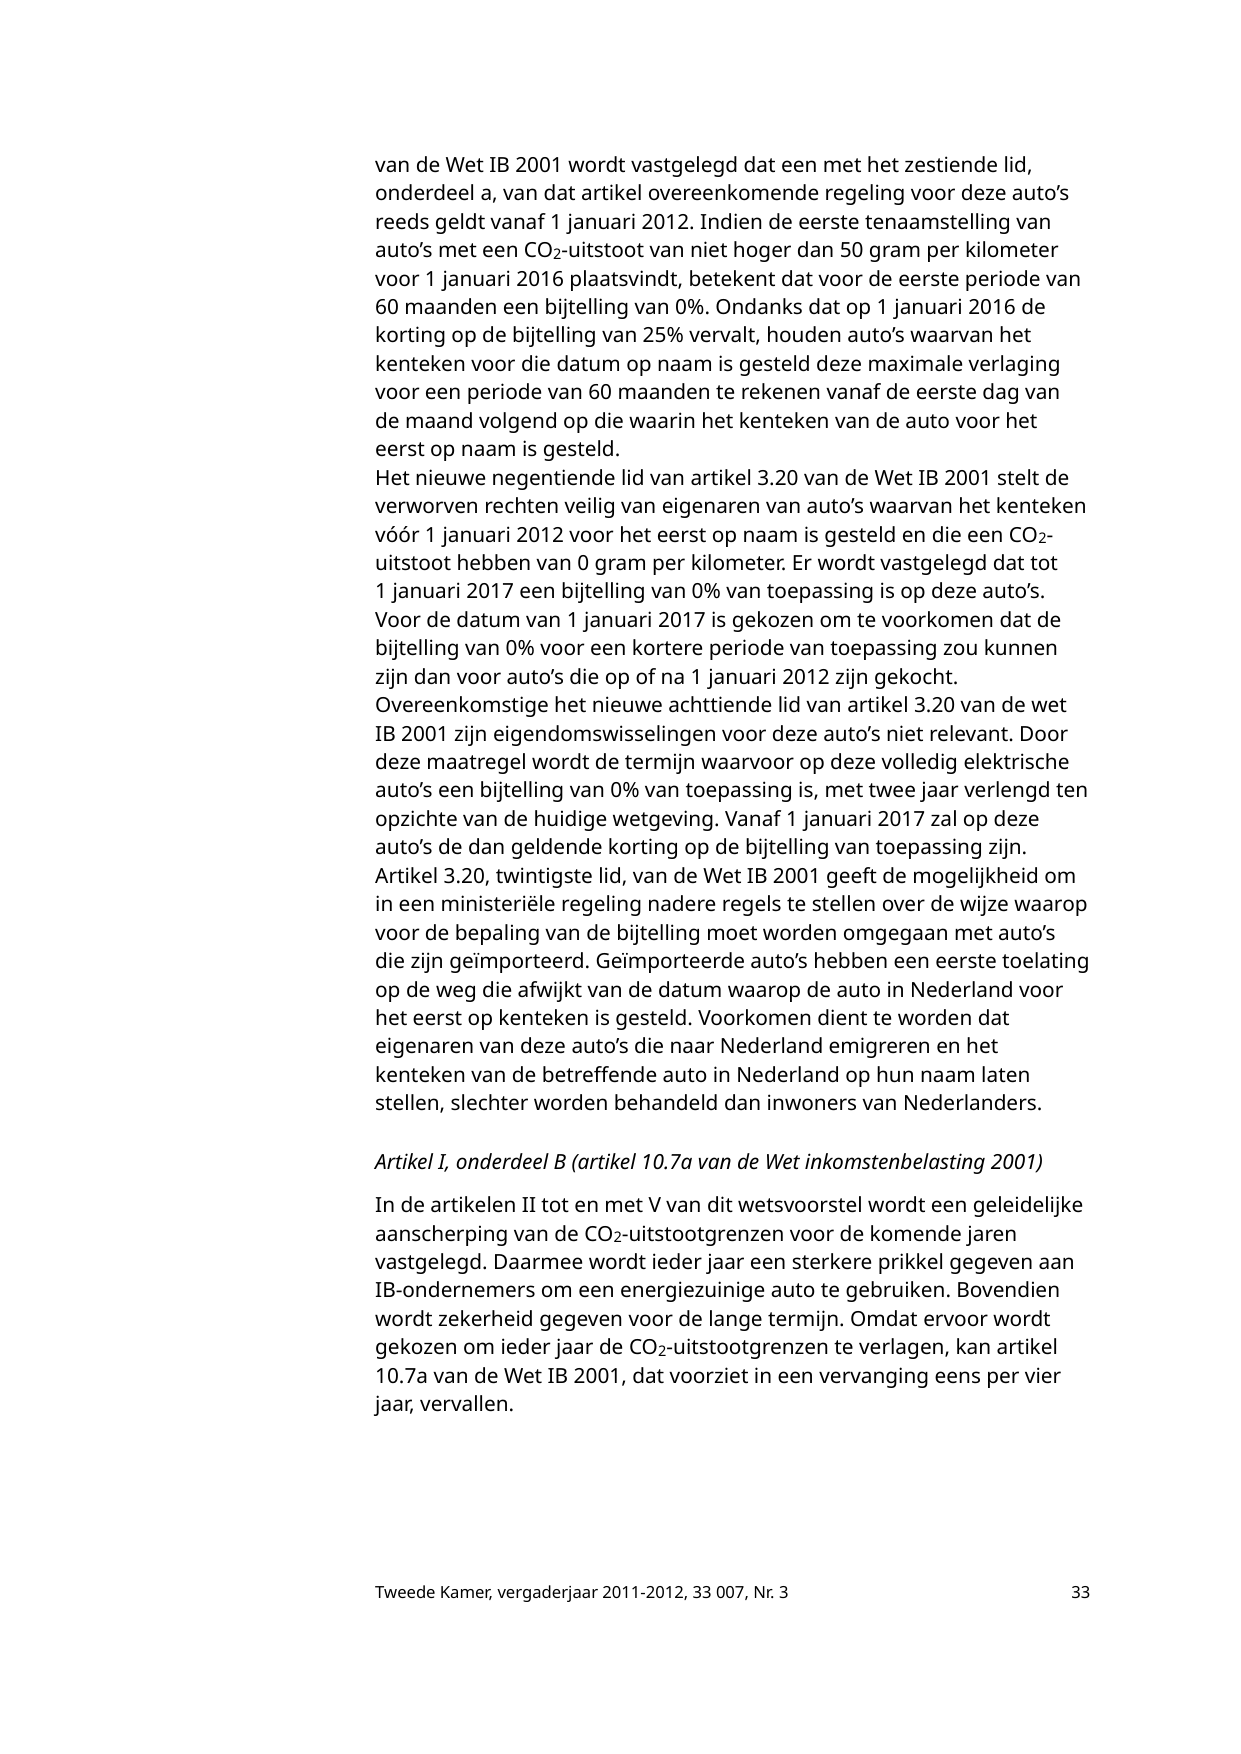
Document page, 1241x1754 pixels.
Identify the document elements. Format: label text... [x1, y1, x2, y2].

text In de artikelen II tot en met V van dit wetsvoorstel wordt een geleidelijke aanscherping van de CO2-uitstootgrenzen voor de komende jaren vastgelegd. Daarmee wordt ieder jaar een sterkere prikkel gegeven aan IB-ondernemers om een energiezuinige auto te gebruiken. Bovendien wordt zekerheid gegeven voor de lange termijn. Omdat ervoor wordt gekozen om ieder jaar de CO2-uitstootgrenzen te verlagen, kan artikel 10.7a van de Wet IB 2001, dat voorziet in een vervanging eens per vier jaar, vervallen. [375, 1190, 1090, 1418]
text Het nieuwe negentiende lid van artikel 3.20 van de Wet IB 2001 stelt de verworven rechten veilig van eigenaren van auto’s waarvan het kenteken vóór 1 januari 2012 voor het eerst op naam is gesteld en die een CO2-uitstoot hebben van 0 gram per kilometer. Er wordt vastgelegd dat tot 1 januari 2017 een bijtelling van 0% van toepassing is op deze auto’s. Voor de datum van 1 januari 2017 is gekozen om te voorkomen dat de bijtelling van 0% voor een kortere periode van toepassing zou kunnen zijn dan voor auto’s die op of na 1 januari 2012 zijn gekocht. Overeenkomstige het nieuwe achttiende lid van artikel 3.20 van de wet IB 2001 zijn eigendomswisselingen voor deze auto’s niet relevant. Door deze maatregel wordt de termijn waarvoor op deze volledig elektrische auto’s een bijtelling van 0% van toepassing is, met twee jaar verlengd ten opzichte van de huidige wetgeving. Vanaf 1 januari 2017 zal op deze auto’s de dan geldende korting op de bijtelling van toepassing zijn. [375, 463, 1090, 861]
text Artikel 3.20, twintigste lid, van de Wet IB 2001 geeft de mogelijkheid om in een ministeriële regeling nadere regels te stellen over de wijze waarop voor de bepaling van de bijtelling moet worden omgegaan met auto’s die zijn geïmporteerd. Geïmporteerde auto’s hebben een eerste toelating op de weg die afwijkt van de datum waarop de auto in Nederland voor het eerst op kenteken is gesteld. Voorkomen dient te worden dat eigenaren van deze auto’s die naar Nederland emigreren en het kenteken van de betreffende auto in Nederland op hun naam laten stellen, slechter worden behandeld dan inwoners van Nederlanders. [375, 861, 1090, 1117]
text Artikel I, onderdeel B (artikel 10.7a van de Wet inkomstenbelasting 2001) [375, 1147, 1090, 1175]
text van de Wet IB 2001 wordt vastgelegd dat een met het zestiende lid, onderdeel a, van dat artikel overeenkomende regeling voor deze auto’s reeds geldt vanaf 1 januari 2012. Indien de eerste tenaamstelling van auto’s met een CO2-uitstoot van niet hoger dan 50 gram per kilometer voor 1 januari 2016 plaatsvindt, betekent dat voor de eerste periode van 60 maanden een bijtelling van 0%. Ondanks dat op 1 januari 2016 de korting op de bijtelling van 25% vervalt, houden auto’s waarvan het kenteken voor die datum op naam is gesteld deze maximale verlaging voor een periode van 60 maanden te rekenen vanaf de eerste dag van de maand volgend op die waarin het kenteken van de auto voor het eerst op naam is gesteld. [375, 150, 1090, 463]
